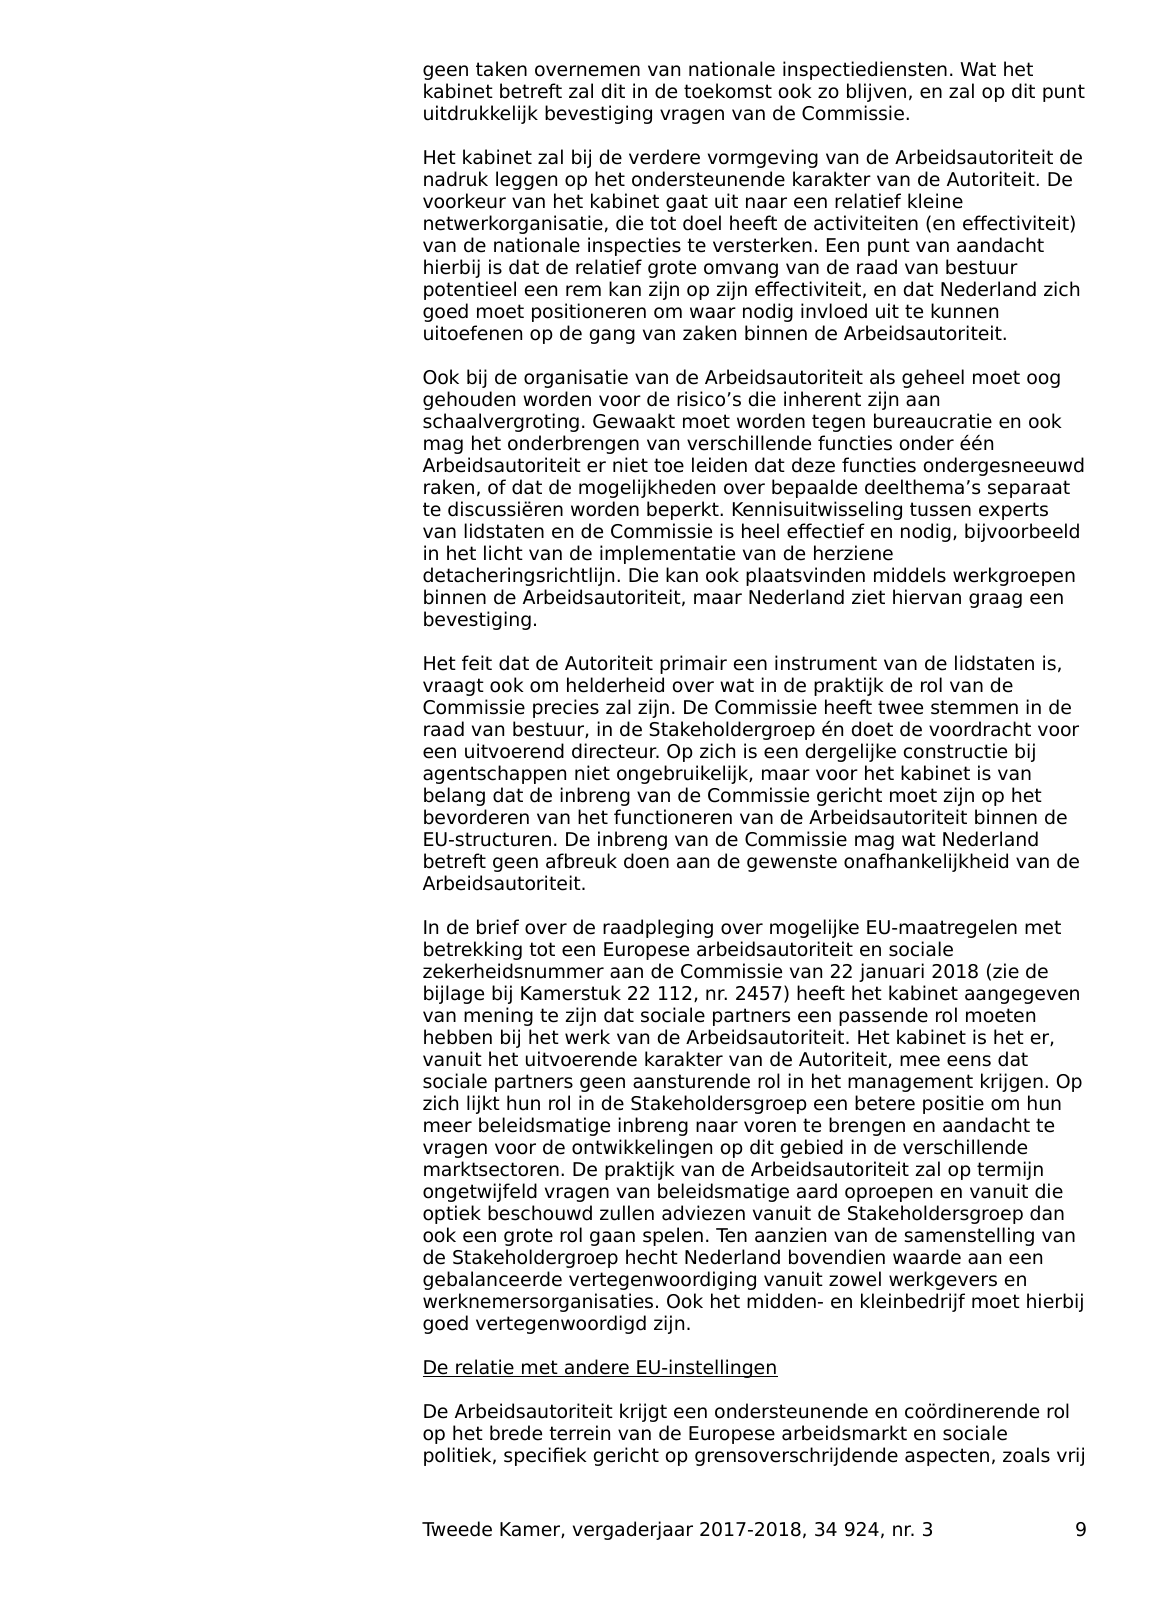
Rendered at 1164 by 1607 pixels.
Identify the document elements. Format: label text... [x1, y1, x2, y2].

text Het kabinet zal bij de verdere vormgeving van de Arbeidsautoriteit de nadruk leggen op het ondersteunende karakter van de Autoriteit. De voorkeur van het kabinet gaat uit naar een relatief kleine netwerkorganisatie, die tot doel heeft de activiteiten (en effectiviteit) van de nationale inspecties te versterken. Een punt van aandacht hierbij is dat de relatief grote omvang van de raad van bestuur potentieel een rem kan zijn op zijn effectiviteit, en dat Nederland zich goed moet positioneren om waar nodig invloed uit te kunnen uitoefenen op de gang van zaken binnen de Arbeidsautoriteit. [422, 147, 1087, 345]
text Het feit dat de Autoriteit primair een instrument van de lidstaten is, vraagt ook om helderheid over wat in de praktijk de rol van de Commissie precies zal zijn. De Commissie heeft twee stemmen in de raad van bestuur, in de Stakeholdergroep én doet de voordracht voor een uitvoerend directeur. Op zich is een dergelijke constructie bij agentschappen niet ongebruikelijk, maar voor het kabinet is van belang dat de inbreng van de Commissie gericht moet zijn op het bevorderen van het functioneren van de Arbeidsautoriteit binnen de EU-structuren. De inbreng van de Commissie mag wat Nederland betreft geen afbreuk doen aan de gewenste onafhankelijkheid van de Arbeidsautoriteit. [422, 653, 1087, 895]
text Ook bij de organisatie van de Arbeidsautoriteit als geheel moet oog gehouden worden voor de risico’s die inherent zijn aan schaalvergroting. Gewaakt moet worden tegen bureaucratie en ook mag het onderbrengen van verschillende functies onder één Arbeidsautoriteit er niet toe leiden dat deze functies ondergesneeuwd raken, of dat de mogelijkheden over bepaalde deelthema’s separaat te discussiëren worden beperkt. Kennisuitwisseling tussen experts van lidstaten en de Commissie is heel effectief en nodig, bijvoorbeeld in het licht van de implementatie van de herziene detacheringsrichtlijn. Die kan ook plaatsvinden middels werkgroepen binnen de Arbeidsautoriteit, maar Nederland ziet hiervan graag een bevestiging. [422, 367, 1087, 631]
subtitle De relatie met andere EU-instellingen [422, 1357, 1087, 1379]
text De Arbeidsautoriteit krijgt een ondersteunende en coördinerende rol op het brede terrein van de Europese arbeidsmarkt en sociale politiek, specifiek gericht op grensoverschrijdende aspecten, zoals vrij [422, 1401, 1087, 1467]
text In de brief over de raadpleging over mogelijke EU-maatregelen met betrekking tot een Europese arbeidsautoriteit en sociale zekerheidsnummer aan de Commissie van 22 januari 2018 (zie de bijlage bij Kamerstuk 22 112, nr. 2457) heeft het kabinet aangegeven van mening te zijn dat sociale partners een passende rol moeten hebben bij het werk van de Arbeidsautoriteit. Het kabinet is het er, vanuit het uitvoerende karakter van de Autoriteit, mee eens dat sociale partners geen aansturende rol in het management krijgen. Op zich lijkt hun rol in de Stakeholdersgroep een betere positie om hun meer beleidsmatige inbreng naar voren te brengen en aandacht te vragen voor de ontwikkelingen op dit gebied in de verschillende marktsectoren. De praktijk van de Arbeidsautoriteit zal op termijn ongetwijfeld vragen van beleidsmatige aard oproepen en vanuit die optiek beschouwd zullen adviezen vanuit de Stakeholdersgroep dan ook een grote rol gaan spelen. Ten aanzien van de samenstelling van de Stakeholdergroep hecht Nederland bovendien waarde aan een gebalanceerde vertegenwoordiging vanuit zowel werkgevers en werknemersorganisaties. Ook het midden- en kleinbedrijf moet hierbij goed vertegenwoordigd zijn. [422, 917, 1087, 1335]
text geen taken overnemen van nationale inspectiediensten. Wat het kabinet betreft zal dit in de toekomst ook zo blijven, en zal op dit punt uitdrukkelijk bevestiging vragen van de Commissie. [422, 59, 1087, 125]
